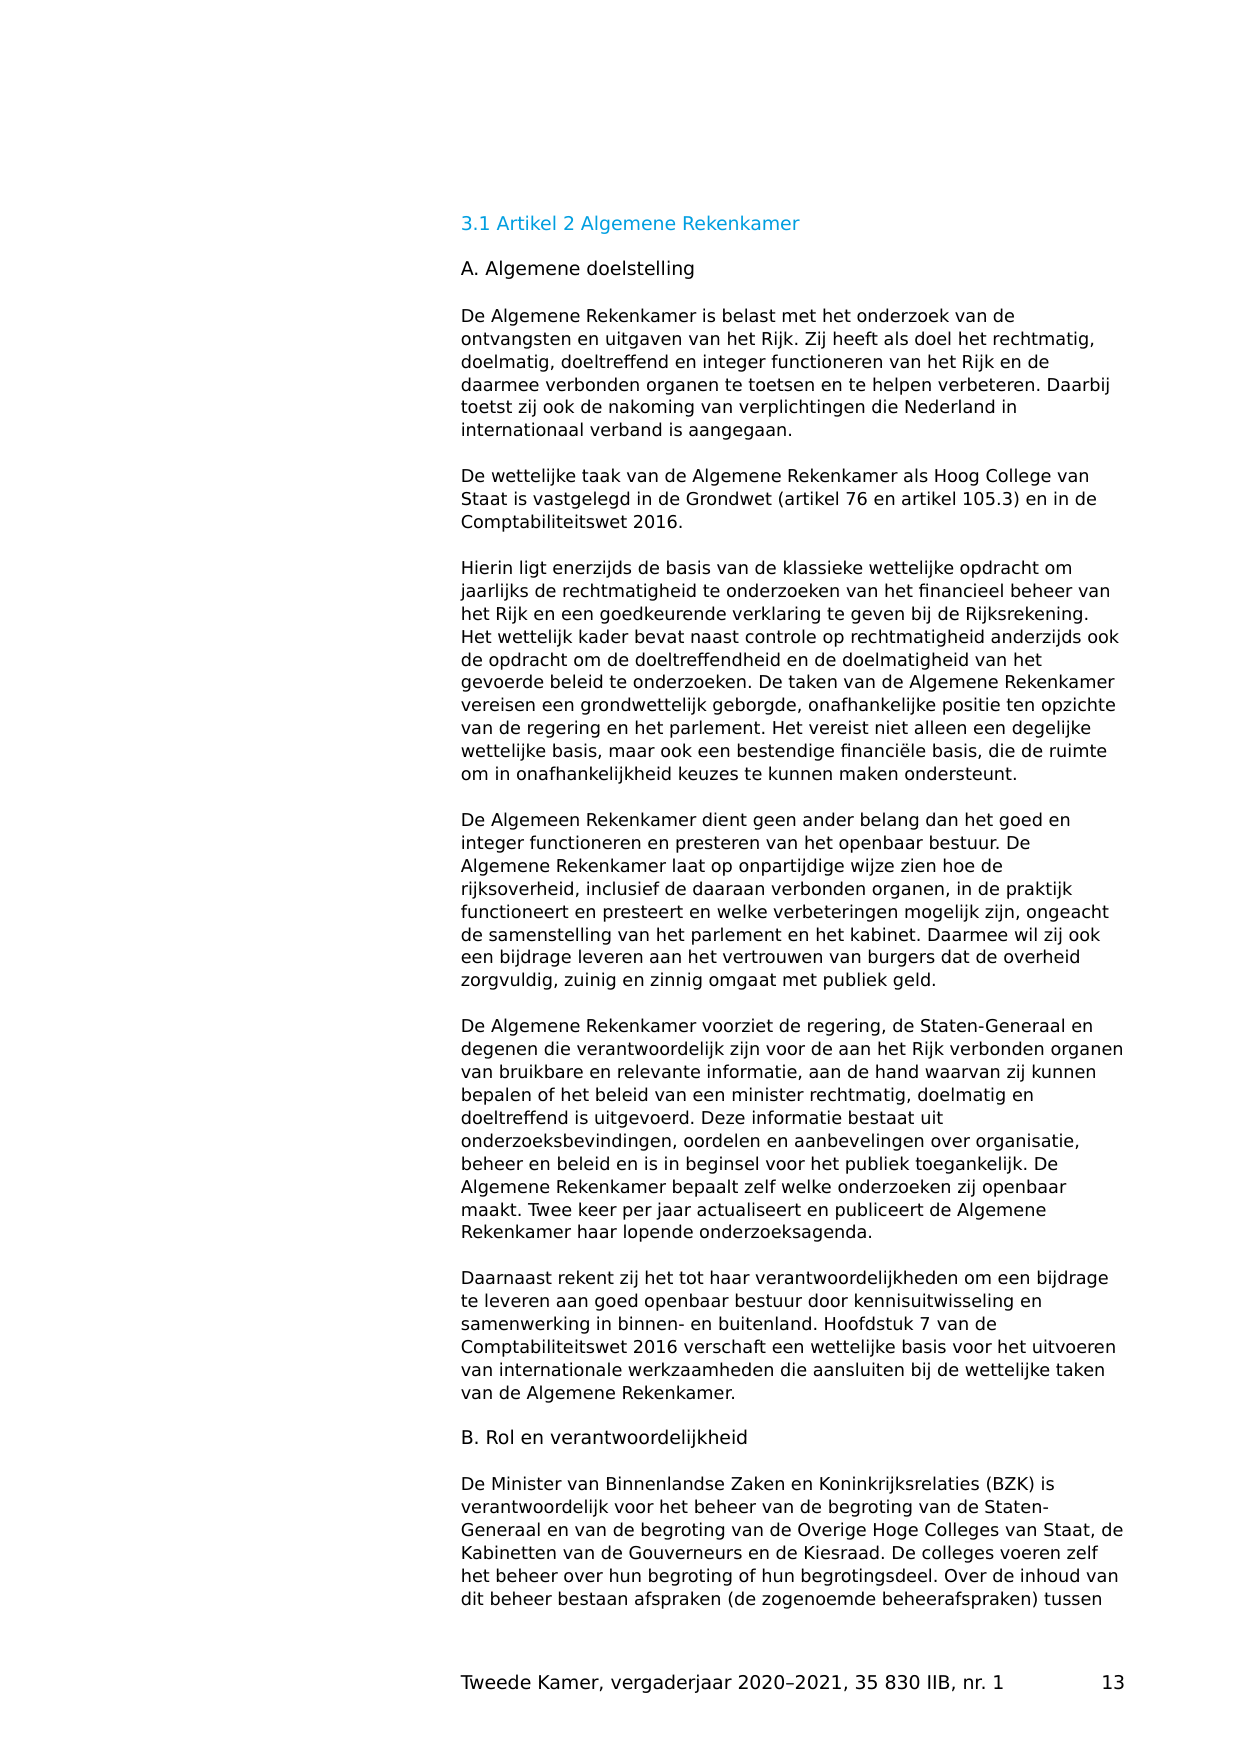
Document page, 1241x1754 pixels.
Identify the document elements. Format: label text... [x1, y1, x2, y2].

title A. Algemene doelstelling [461, 258, 1125, 280]
text De Minister van Binnenlandse Zaken en Koninkrijksrelaties (BZK) is verantwoordelijk voor het beheer van de begroting van de Staten-Generaal en van de begroting van de Overige Hoge Colleges van Staat, de Kabinetten van de Gouverneurs en de Kiesraad. De colleges voeren zelf het beheer over hun begroting of hun begrotingsdeel. Over de inhoud van dit beheer bestaan afspraken (de zogenoemde beheerafspraken) tussen [461, 1472, 1125, 1610]
title B. Rol en verantwoordelijkheid [461, 1427, 1125, 1449]
text De Algemeen Rekenkamer dient geen ander belang dan het goed en integer functioneren en presteren van het openbaar bestuur. De Algemene Rekenkamer laat op onpartijdige wijze zien hoe de rijksoverheid, inclusief de daaraan verbonden organen, in de praktijk functioneert en presteert en welke verbeteringen mogelijk zijn, ongeacht de samenstelling van het parlement en het kabinet. Daarmee wil zij ook een bijdrage leveren aan het vertrouwen van burgers dat de overheid zorgvuldig, zuinig en zinnig omgaat met publiek geld. [461, 808, 1125, 991]
text De Algemene Rekenkamer is belast met het onderzoek van de ontvangsten en uitgaven van het Rijk. Zij heeft als doel het rechtmatig, doelmatig, doeltreffend en integer functioneren van het Rijk en de daarmee verbonden organen te toetsen en te helpen verbeteren. Daarbij toetst zij ook de nakoming van verplichtingen die Nederland in internationaal verband is aangegaan. [461, 304, 1125, 441]
text De Algemene Rekenkamer voorziet de regering, de Staten-Generaal en degenen die verantwoordelijk zijn voor de aan het Rijk verbonden organen van bruikbare en relevante informatie, aan de hand waarvan zij kunnen bepalen of het beleid van een minister rechtmatig, doelmatig en doeltreffend is uitgevoerd. Deze informatie bestaat uit onderzoeksbevindingen, oordelen en aanbevelingen over organisatie, beheer en beleid en is in beginsel voor het publiek toegankelijk. De Algemene Rekenkamer bepaalt zelf welke onderzoeken zij openbaar maakt. Twee keer per jaar actualiseert en publiceert de Algemene Rekenkamer haar lopende onderzoeksagenda. [461, 1014, 1125, 1243]
text De wettelijke taak van de Algemene Rekenkamer als Hoog College van Staat is vastgelegd in de Grondwet (artikel 76 en artikel 105.3) en in de Comptabiliteitswet 2016. [461, 464, 1125, 533]
title 3.1 Artikel 2 Algemene Rekenkamer [461, 213, 1125, 235]
text Hierin ligt enerzijds de basis van de klassieke wettelijke opdracht om jaarlijks de rechtmatigheid te onderzoeken van het financieel beheer van het Rijk en een goedkeurende verklaring te geven bij de Rijksrekening. Het wettelijk kader bevat naast controle op rechtmatigheid anderzijds ook de opdracht om de doeltreffendheid en de doelmatigheid van het gevoerde beleid te onderzoeken. De taken van de Algemene Rekenkamer vereisen een grondwettelijk geborgde, onafhankelijke positie ten opzichte van de regering en het parlement. Het vereist niet alleen een degelijke wettelijke basis, maar ook een bestendige financiële basis, die de ruimte om in onafhankelijkheid keuzes te kunnen maken ondersteunt. [461, 556, 1125, 785]
text Daarnaast rekent zij het tot haar verantwoordelijkheden om een bijdrage te leveren aan goed openbaar bestuur door kennisuitwisseling en samenwerking in binnen- en buitenland. Hoofdstuk 7 van de Comptabiliteitswet 2016 verschaft een wettelijke basis voor het uitvoeren van internationale werkzaamheden die aansluiten bij de wettelijke taken van de Algemene Rekenkamer. [461, 1266, 1125, 1404]
